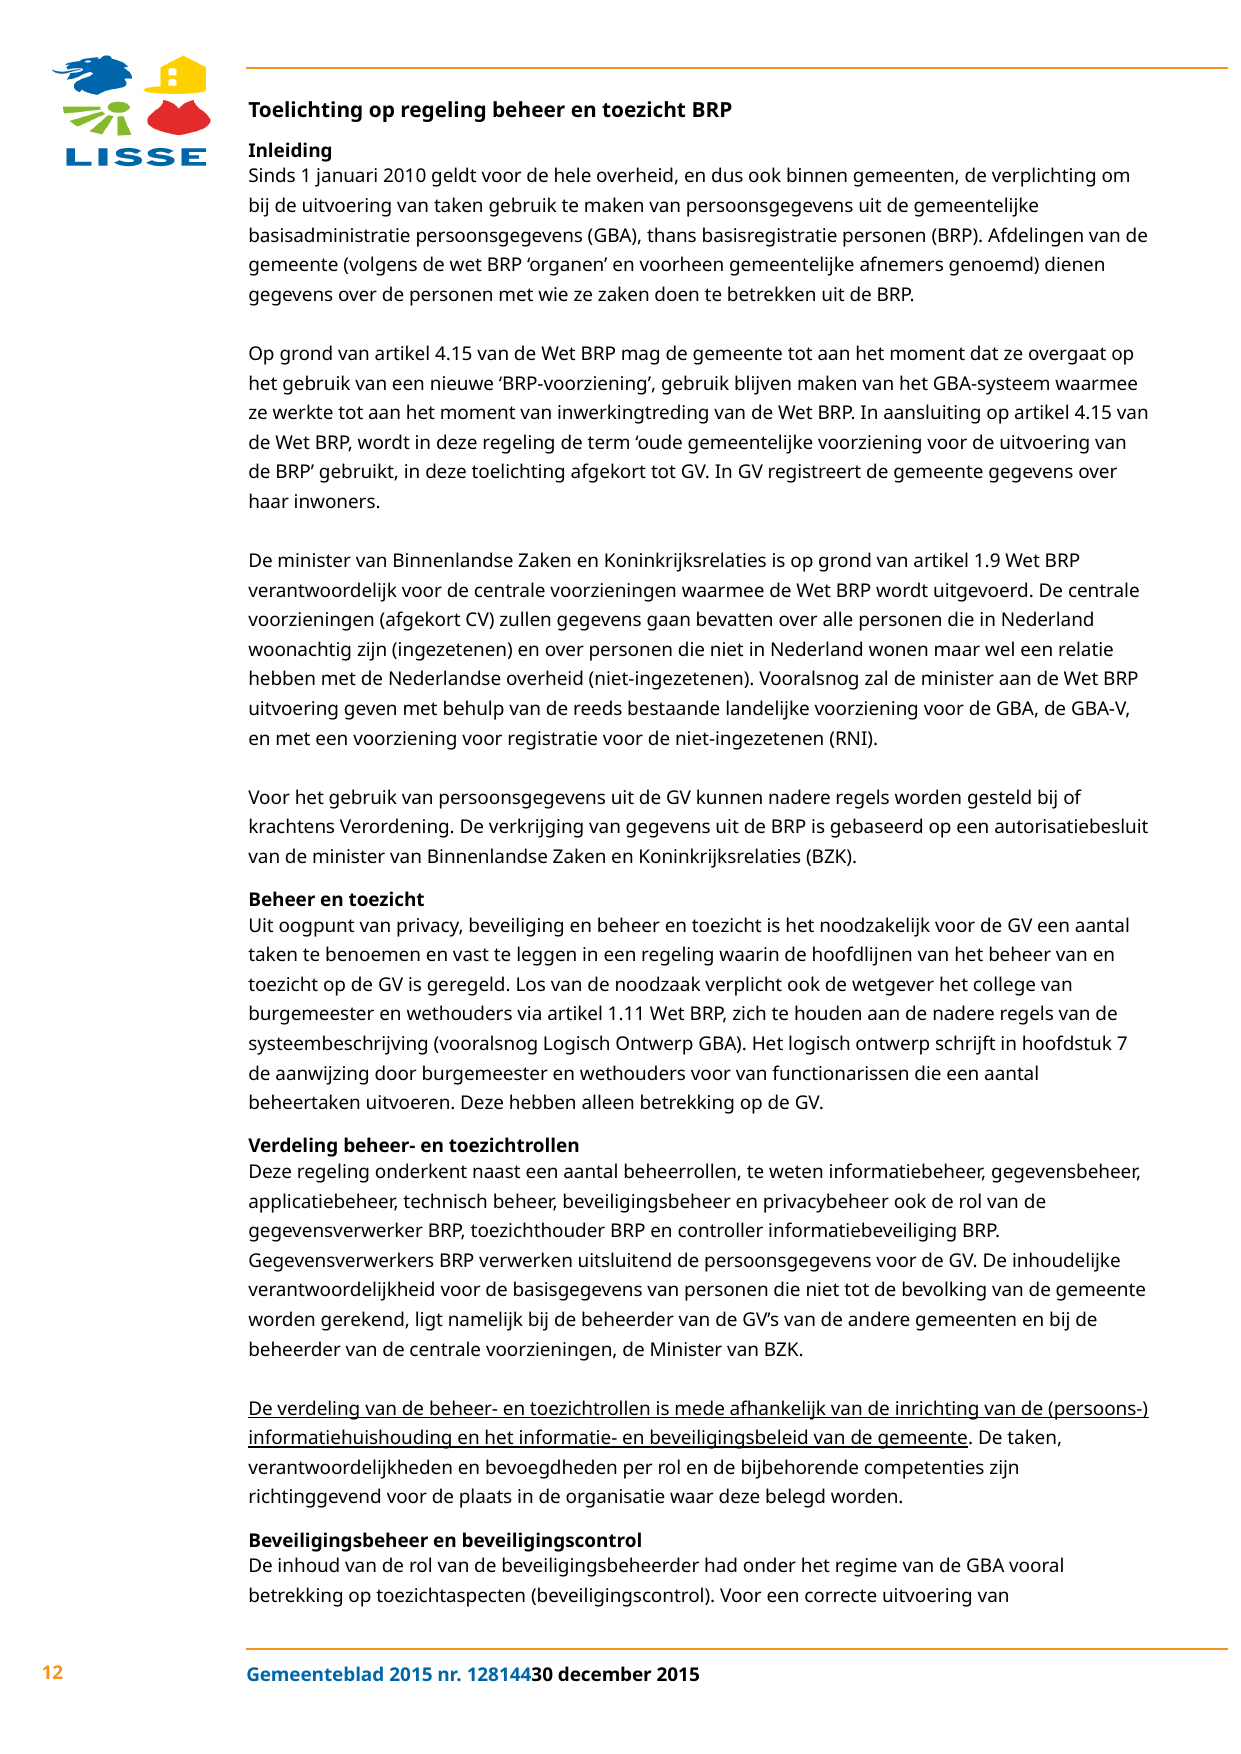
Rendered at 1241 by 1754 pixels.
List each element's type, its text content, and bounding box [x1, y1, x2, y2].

text Op grond van artikel 4.15 van de Wet BRP mag de gemeente tot aan het moment dat ze overgaat op het gebruik van een nieuwe ‘BRP-voorziening’, gebruik blijven maken van het GBA-systeem waarmee ze werkte tot aan het moment van inwerkingtreding van de Wet BRP. In aansluiting op artikel 4.15 van de Wet BRP, wordt in deze regeling de term ‘oude gemeentelijke voorziening voor de uitvoering van de BRP’ gebruikt, in deze toelichting afgekort tot GV. In GV registreert de gemeente gegevens over haar inwoners. [248, 340, 1152, 514]
text Deze regeling onderkent naast een aantal beheerrollen, te weten informatiebeheer, gegevensbeheer, applicatiebeheer, technisch beheer, beveiligingsbeheer en privacybeheer ook de rol van de gegevensverwerker BRP, toezichthouder BRP en controller informatiebeveiliging BRP. Gegevensverwerkers BRP verwerken uitsluitend de persoonsgegevens voor de GV. De inhoudelijke verantwoordelijkheid voor de basisgegevens van personen die niet tot de bevolking van de gemeente worden gerekend, ligt namelijk bij de beheerder van de GV’s van de andere gemeenten en bij de beheerder van de centrale voorzieningen, de Minister van BZK. [248, 1158, 1152, 1361]
text Sinds 1 januari 2010 geldt voor de hele overheid, en dus ook binnen gemeenten, de verplichting om bij de uitvoering van taken gebruik te maken van persoonsgegevens uit de gemeentelijke basisadministratie persoonsgegevens (GBA), thans basisregistratie personen (BRP). Afdelingen van de gemeente (volgens de wet BRP ‘organen’ en voorheen gemeentelijke afnemers genoemd) dienen gegevens over de personen met wie ze zaken doen te betrekken uit de BRP. [248, 163, 1152, 307]
text Uit oogpunt van privacy, beveiliging en beheer en toezicht is het noodzakelijk voor de GV een aantal taken te benoemen en vast te leggen in een regeling waarin de hoofdlijnen van het beheer van en toezicht op de GV is geregeld. Los van de noodzaak verplicht ook de wetgever het college van burgemeester en wethouders via artikel 1.11 Wet BRP, zich te houden aan de nadere regels van de systeembeschrijving (vooralsnog Logisch Ontwerp GBA). Het logisch ontwerp schrijft in hoofdstuk 7 de aanwijzing door burgemeester en wethouders voor van functionarissen die een aantal beheertaken uitvoeren. Deze hebben alleen betrekking op de GV. [248, 912, 1152, 1115]
text Inleiding [248, 137, 1152, 163]
text Toelichting op regeling beheer en toezicht BRP [248, 95, 1152, 123]
text De inhoud van de rol van de beveiligingsbeheerder had onder het regime van de GBA vooral betrekking op toezichtaspecten (beveiligingscontrol). Voor een correcte uitvoering van [248, 1552, 1152, 1608]
text Beveiligingsbeheer en beveiligingscontrol [248, 1527, 1152, 1552]
text Verdeling beheer- en toezichtrollen [248, 1132, 1152, 1158]
text Beheer en toezicht [248, 886, 1152, 912]
text De minister van Binnenlandse Zaken en Koninkrijksrelaties is op grond van artikel 1.9 Wet BRP verantwoordelijk voor de centrale voorzieningen waarmee de Wet BRP wordt uitgevoerd. De centrale voorzieningen (afgekort CV) zullen gegevens gaan bevatten over alle personen die in Nederland woonachtig zijn (ingezetenen) en over personen die niet in Nederland wonen maar wel een relatie hebben met de Nederlandse overheid (niet-ingezetenen). Vooralsnog zal de minister aan de Wet BRP uitvoering geven met behulp van de reeds bestaande landelijke voorziening voor de GBA, de GBA-V, en met een voorziening voor registratie voor de niet-ingezetenen (RNI). [248, 547, 1152, 750]
picture [41, 47, 231, 172]
text Voor het gebruik van persoonsgegevens uit de GV kunnen nadere regels worden gesteld bij of krachtens Verordening. De verkrijging van gegevens uit de BRP is gebaseerd op een autorisatiebesluit van de minister van Binnenlandse Zaken en Koninkrijksrelaties (BZK). [248, 784, 1152, 869]
text De verdeling van de beheer- en toezichtrollen is mede afhankelijk van de inrichting van de (persoons-) informatiehuishouding en het informatie- en beveiligingsbeleid van de gemeente. De taken, verantwoordelijkheden en bevoegdheden per rol en de bijbehorende competenties zijn richtinggevend voor de plaats in de organisatie waar deze belegd worden. [248, 1395, 1152, 1509]
